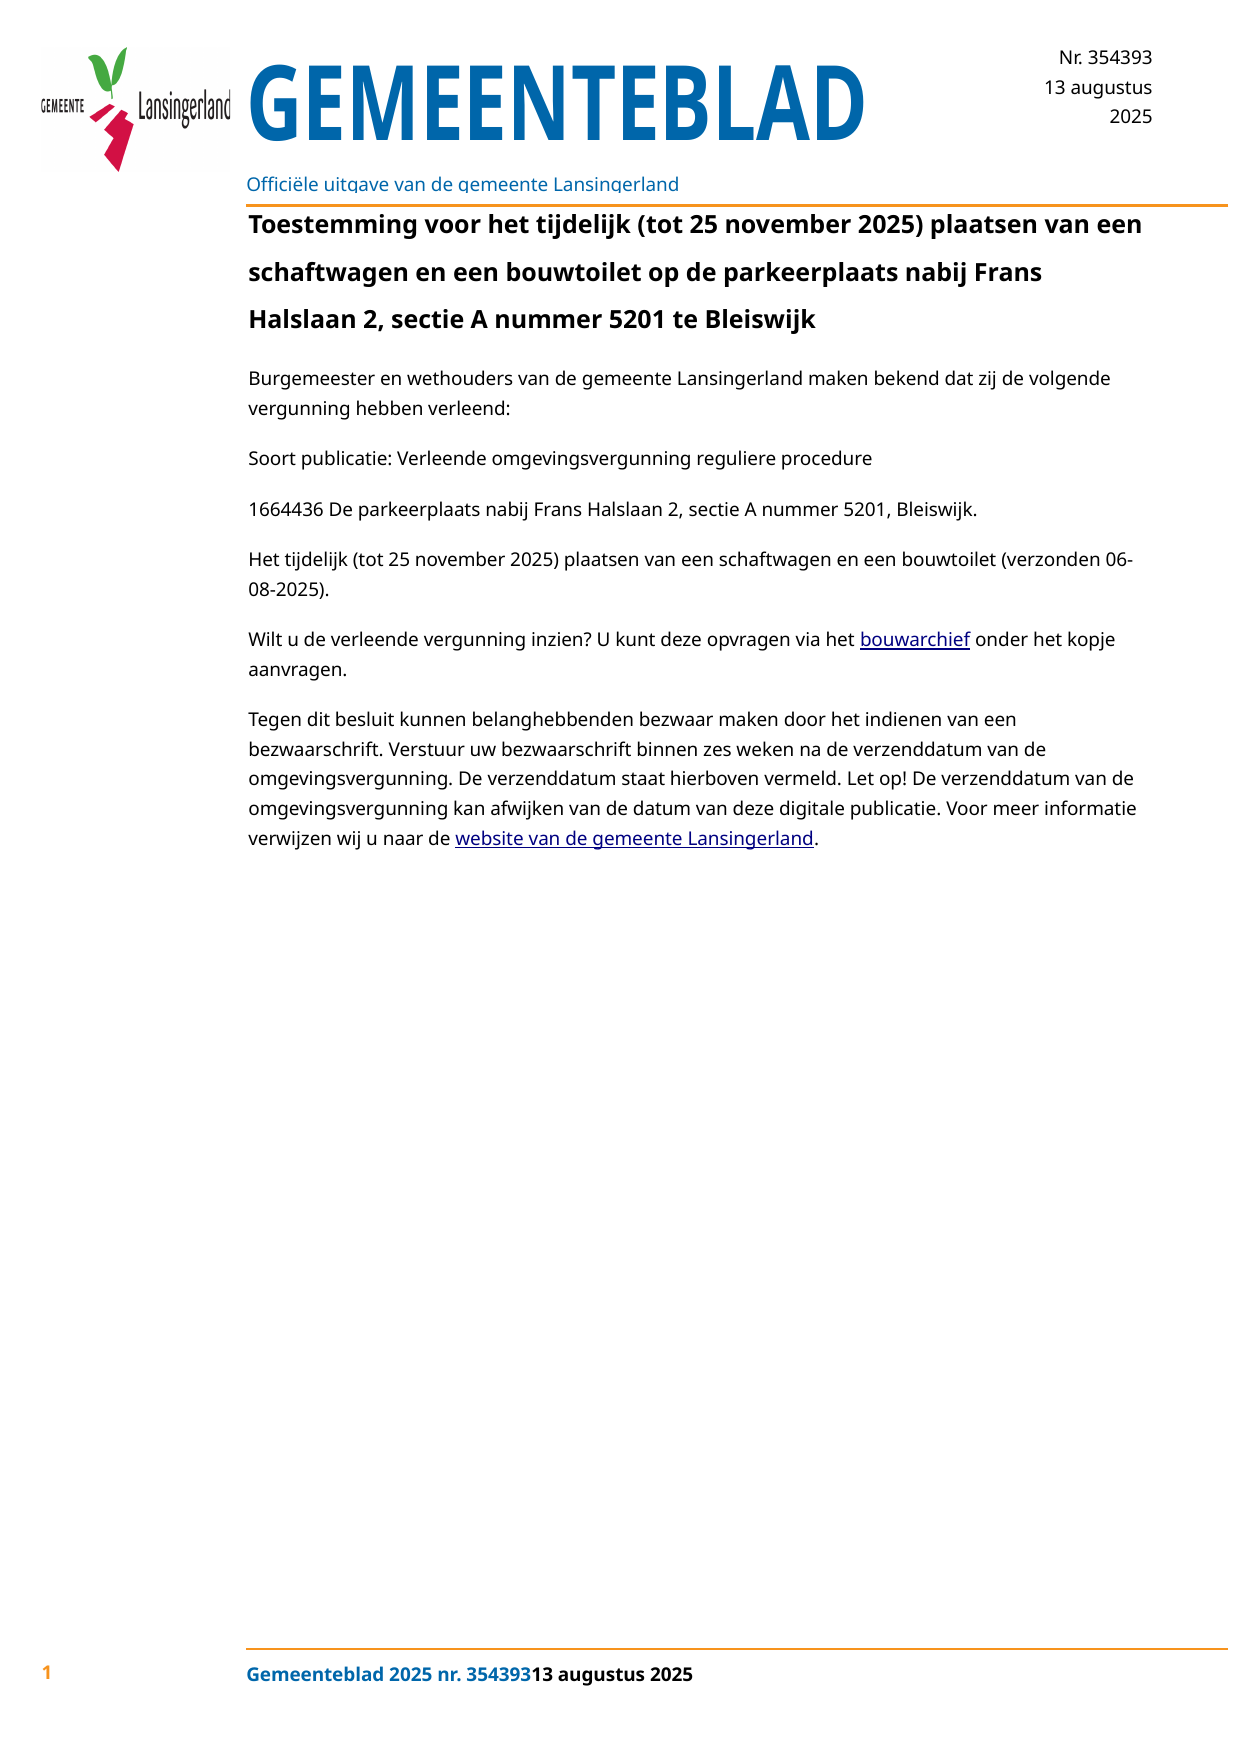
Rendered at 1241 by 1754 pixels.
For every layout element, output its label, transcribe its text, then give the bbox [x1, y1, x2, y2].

text Toestemming voor het tijdelijk (tot 25 november 2025) plaatsen van een schaftwagen en een bouwtoilet op de parkeerplaats nabij Frans Halslaan 2, sectie A nummer 5201 te Bleiswijk [248, 207, 1152, 336]
text Burgemeester en wethouders van de gemeente Lansingerland maken bekend dat zij de volgende vergunning hebben verleend: [248, 366, 1152, 421]
text Soort publicatie: Verleende omgevingsvergunning reguliere procedure [248, 446, 1152, 471]
picture [41, 47, 231, 172]
text 1664436 De parkeerplaats nabij Frans Halslaan 2, sectie A nummer 5201, Bleiswijk. [248, 496, 1152, 522]
text Tegen dit besluit kunnen belanghebbenden bezwaar maken door het indienen van een bezwaarschrift. Verstuur uw bezwaarschrift binnen zes weken na de verzenddatum van de omgevingsvergunning. De verzenddatum staat hierboven vermeld. Let op! De verzenddatum van de omgevingsvergunning kan afwijken van de datum van deze digitale publicatie. Voor meer informatie verwijzen wij u naar de website van de gemeente Lansingerland. [248, 706, 1152, 850]
text Het tijdelijk (tot 25 november 2025) plaatsen van een schaftwagen en een bouwtoilet (verzonden 06-08-2025). [248, 546, 1152, 602]
text Wilt u de verleende vergunning inzien? U kunt deze opvragen via het bouwarchief onder het kopje aanvragen. [248, 626, 1152, 682]
